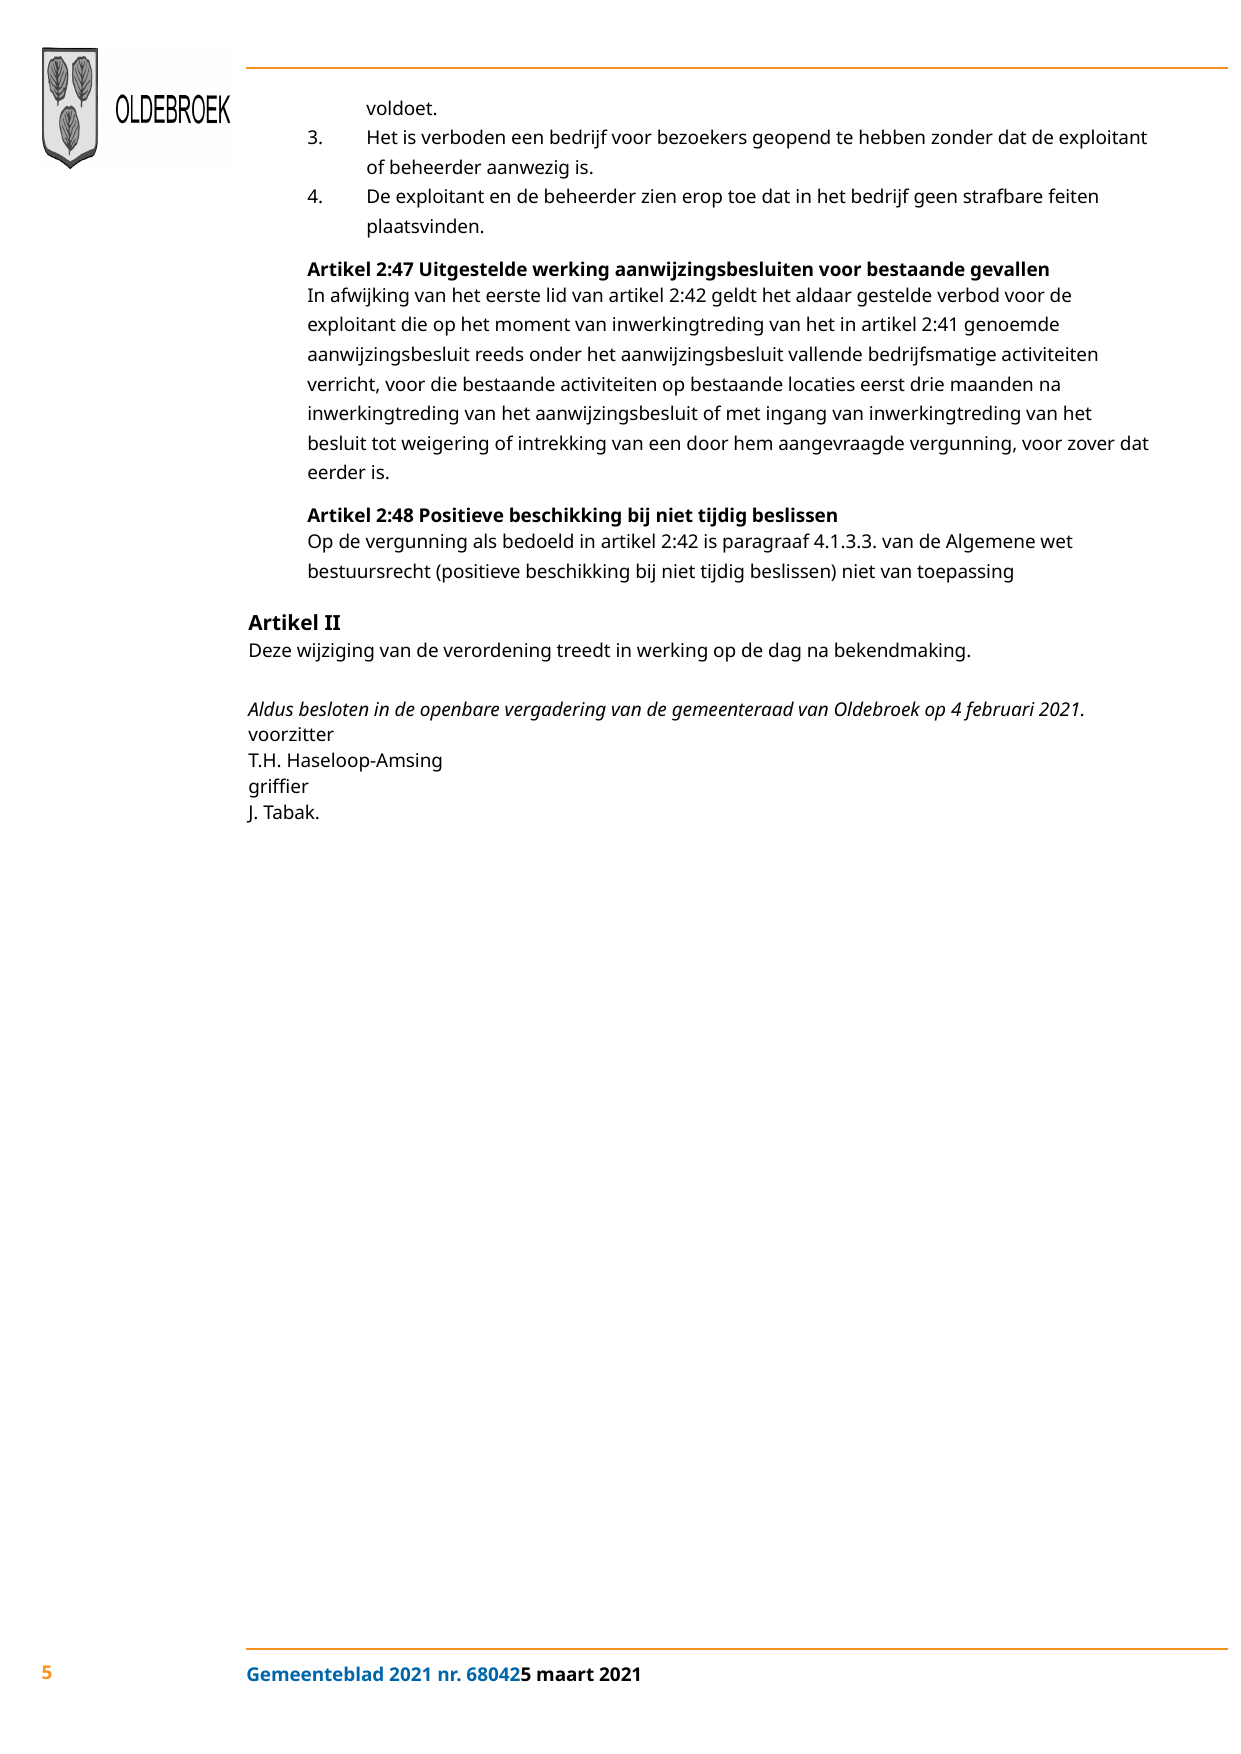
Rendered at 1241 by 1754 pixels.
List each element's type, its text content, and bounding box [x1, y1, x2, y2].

list voldoet. [307, 95, 1152, 121]
text J. Tabak. [248, 799, 1152, 824]
text Aldus besloten in de openbare vergadering van de gemeenteraad van Oldebroek op 4 februari 2021. [248, 696, 1152, 722]
list Het is verboden een bedrijf voor bezoekers geopend te hebben zonder dat de exploitant of beheerder aanwezig is. [307, 124, 1152, 180]
text voorzitter [248, 722, 1152, 747]
list Artikel 2:47 Uitgestelde werking aanwijzingsbesluiten voor bestaande gevallen [248, 256, 1152, 282]
text T.H. Haseloop-Amsing [248, 747, 1152, 773]
list De exploitant en de beheerder zien erop toe dat in het bedrijf geen strafbare feiten plaatsvinden. [307, 183, 1152, 239]
text Artikel II [248, 608, 1152, 637]
picture [41, 47, 231, 172]
list Artikel 2:48 Positieve beschikking bij niet tijdig beslissen [248, 503, 1152, 528]
text Deze wijziging van de verordening treedt in werking op de dag na bekendmaking. [248, 637, 1152, 662]
list Op de vergunning als bedoeld in artikel 2:42 is paragraaf 4.1.3.3. van de Algemene wet bestuursrecht (positieve beschikking bij niet tijdig beslissen) niet van toepassing [248, 528, 1152, 584]
text griffier [248, 773, 1152, 799]
list In afwijking van het eerste lid van artikel 2:42 geldt het aldaar gestelde verbod voor de exploitant die op het moment van inwerkingtreding van het in artikel 2:41 genoemde aanwijzingsbesluit reeds onder het aanwijzingsbesluit vallende bedrijfsmatige activiteiten verricht, voor die bestaande activiteiten op bestaande locaties eerst drie maanden na inwerkingtreding van het aanwijzingsbesluit of met ingang van inwerkingtreding van het besluit tot weigering of intrekking van een door hem aangevraagde vergunning, voor zover dat eerder is. [248, 282, 1152, 485]
